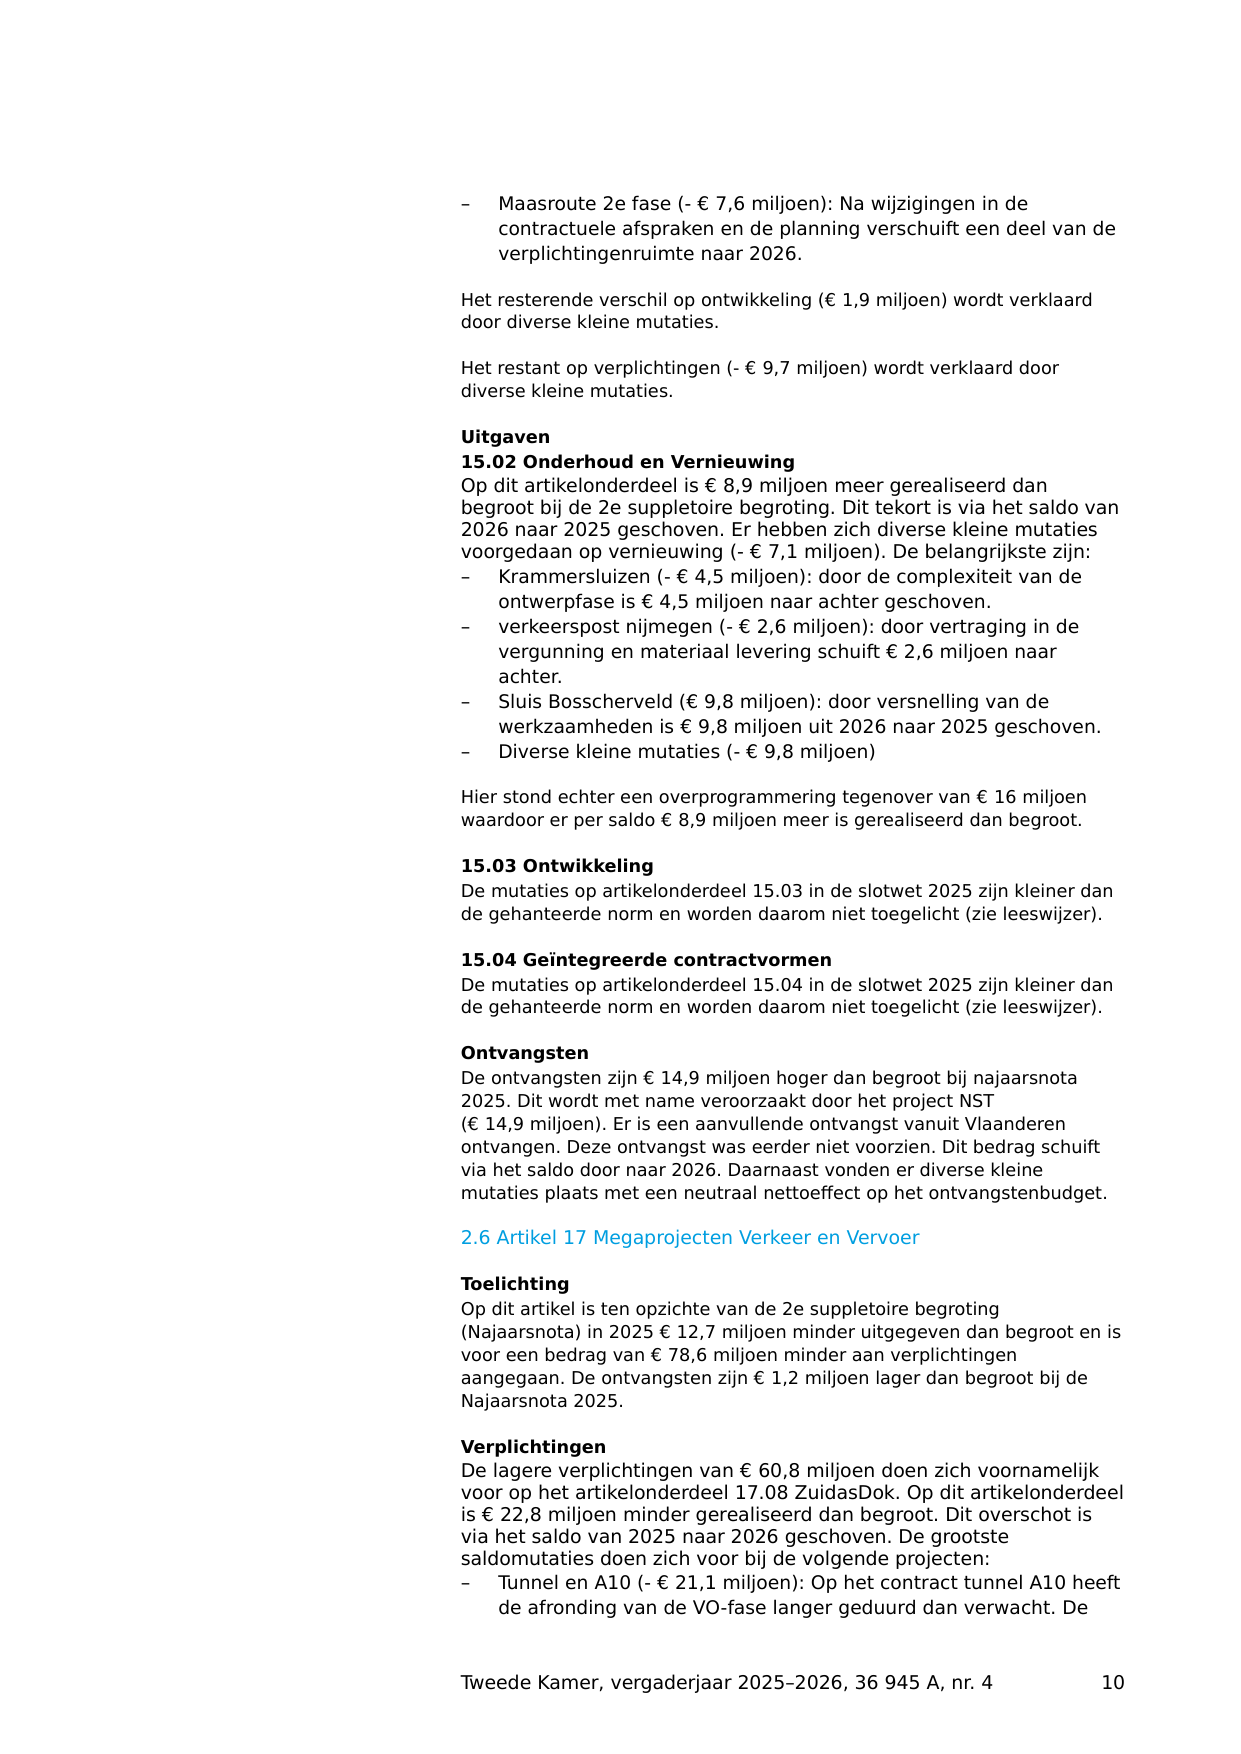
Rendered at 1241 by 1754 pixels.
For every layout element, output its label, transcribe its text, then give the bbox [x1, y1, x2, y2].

text De mutaties op artikelonderdeel 15.03 in de slotwet 2025 zĳn kleiner dan de gehanteerde norm en worden daarom niet toegelicht (zie leeswĳzer). [461, 879, 1125, 925]
text Toelichting [461, 1272, 1125, 1295]
title 2.6 Artikel 17 Megaprojecten Verkeer en Vervoer [461, 1227, 1125, 1249]
text De ontvangsten zijn € 14,9 miljoen hoger dan begroot bij najaarsnota 2025. Dit wordt met name veroorzaakt door het project NST (€ 14,9 miljoen). Er is een aanvullende ontvangst vanuit Vlaanderen ontvangen. Deze ontvangst was eerder niet voorzien. Dit bedrag schuift via het saldo door naar 2026. Daarnaast vonden er diverse kleine mutaties plaats met een neutraal nettoeffect op het ontvangstenbudget. [461, 1066, 1125, 1204]
text Hier stond echter een overprogrammering tegenover van € 16 miljoen waardoor er per saldo € 8,9 miljoen meer is gerealiseerd dan begroot. [461, 785, 1125, 831]
text Uitgaven [461, 425, 1125, 448]
text Het resterende verschil op ontwikkeling (€ 1,9 miljoen) wordt verklaard door diverse kleine mutaties. [461, 288, 1125, 333]
text Op dit artikel is ten opzichte van de 2e suppletoire begroting (Najaarsnota) in 2025 € 12,7 miljoen minder uitgegeven dan begroot en is voor een bedrag van € 78,6 miljoen minder aan verplichtingen aangegaan. De ontvangsten zijn € 1,2 miljoen lager dan begroot bij de Najaarsnota 2025. [461, 1297, 1125, 1412]
list Diverse kleine mutaties (- € 9,8 miljoen) [461, 738, 1125, 763]
text 15.02 Onderhoud en Vernieuwing [461, 450, 1125, 473]
list Krammersluizen (- € 4,5 miljoen): door de complexiteit van de ontwerpfase is € 4,5 miljoen naar achter geschoven. [461, 563, 1125, 613]
text 15.04 Geïntegreerde contractvormen [461, 948, 1125, 971]
text De mutaties op artikelonderdeel 15.04 in de slotwet 2025 zĳn kleiner dan de gehanteerde norm en worden daarom niet toegelicht (zie leeswĳzer). [461, 973, 1125, 1018]
text De lagere verplichtingen van € 60,8 miljoen doen zich voornamelijk voor op het artikelonderdeel 17.08 ZuidasDok. Op dit artikelonderdeel is € 22,8 miljoen minder gerealiseerd dan begroot. Dit overschot is via het saldo van 2025 naar 2026 geschoven. De grootste saldomutaties doen zich voor bij de volgende projecten: [461, 1460, 1125, 1570]
text 15.03 Ontwikkeling [461, 854, 1125, 877]
text Op dit artikelonderdeel is € 8,9 miljoen meer gerealiseerd dan begroot bij de 2e suppletoire begroting. Dit tekort is via het saldo van 2026 naar 2025 geschoven. Er hebben zich diverse kleine mutaties voorgedaan op vernieuwing (- € 7,1 miljoen). De belangrijkste zijn: [461, 475, 1125, 563]
text Verplichtingen [461, 1435, 1125, 1458]
list Maasroute 2e fase (- € 7,6 miljoen): Na wijzigingen in de contractuele afspraken en de planning verschuift een deel van de verplichtingenruimte naar 2026. [461, 191, 1125, 266]
list Tunnel en A10 (- € 21,1 miljoen): Op het contract tunnel A10 heeft de afronding van de VO-fase langer geduurd dan verwacht. De [461, 1570, 1125, 1620]
list verkeerspost nijmegen (- € 2,6 miljoen): door vertraging in de vergunning en materiaal levering schuift € 2,6 miljoen naar achter. [461, 613, 1125, 688]
text Ontvangsten [461, 1041, 1125, 1064]
text Het restant op verplichtingen (- € 9,7 miljoen) wordt verklaard door diverse kleine mutaties. [461, 356, 1125, 402]
list Sluis Bosscherveld (€ 9,8 miljoen): door versnelling van de werkzaamheden is € 9,8 miljoen uit 2026 naar 2025 geschoven. [461, 688, 1125, 738]
